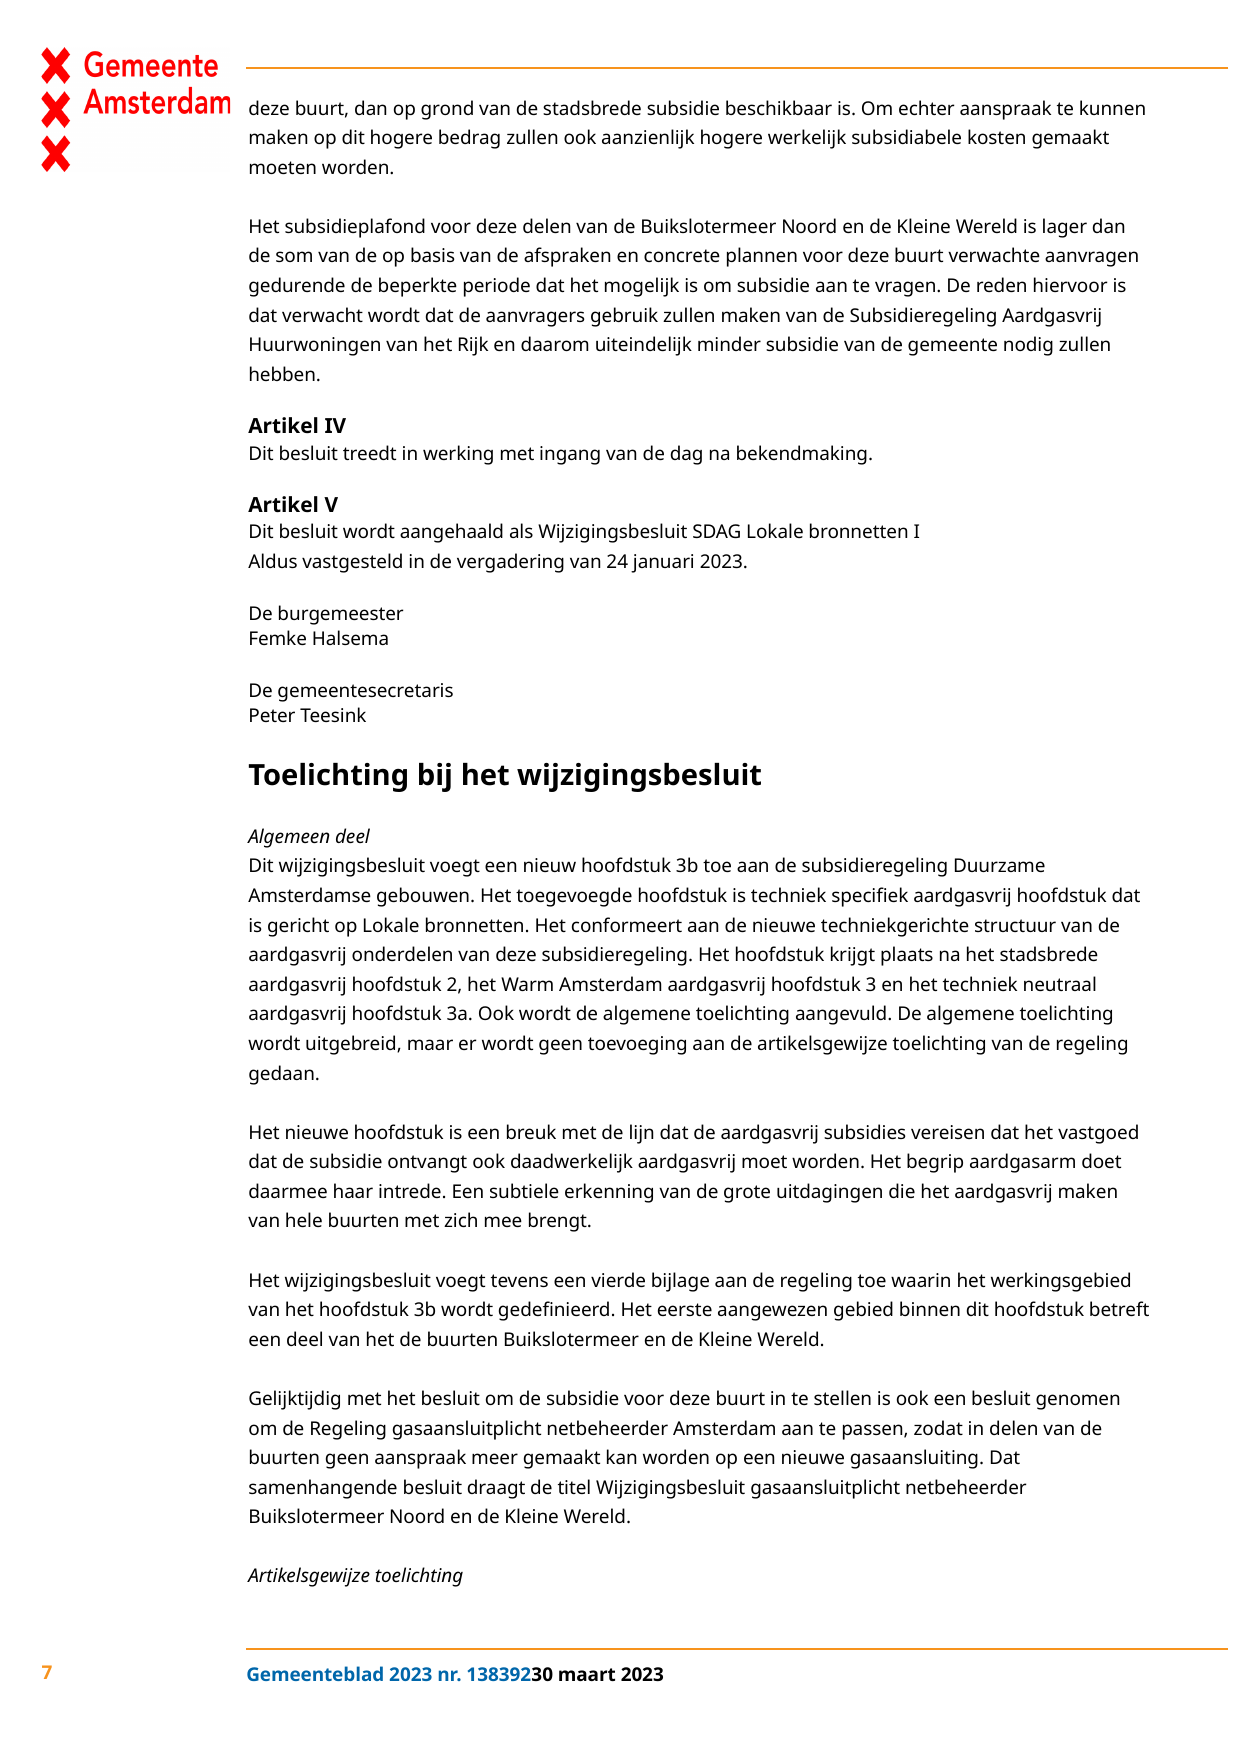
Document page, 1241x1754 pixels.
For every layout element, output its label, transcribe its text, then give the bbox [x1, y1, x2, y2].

text De burgemeester [248, 600, 1152, 626]
text deze buurt, dan op grond van de stadsbrede subsidie beschikbaar is. Om echter aanspraak te kunnen maken op dit hogere bedrag zullen ook aanzienlijk hogere werkelijk subsidiabele kosten gemaakt moeten worden. [248, 95, 1152, 180]
text Artikel V [248, 490, 1152, 519]
text Het nieuwe hoofdstuk is een breuk met de lijn dat de aardgasvrij subsidies vereisen dat het vastgoed dat de subsidie ontvangt ook daadwerkelijk aardgasvrij moet worden. Het begrip aardgasarm doet daarmee haar intrede. Een subtiele erkenning van de grote uitdagingen die het aardgasvrij maken van hele buurten met zich mee brengt. [248, 1119, 1152, 1233]
text Femke Halsema [248, 626, 1152, 651]
text Aldus vastgesteld in de vergadering van 24 januari 2023. [248, 548, 1152, 574]
picture [41, 47, 231, 172]
text Gelijktijdig met het besluit om de subsidie voor deze buurt in te stellen is ook een besluit genomen om de Regeling gasaansluitplicht netbeheerder Amsterdam aan te passen, zodat in delen van de buurten geen aanspraak meer gemaakt kan worden op een nieuwe gasaansluiting. Dat samenhangende besluit draagt de titel Wijzigingsbesluit gasaansluitplicht netbeheerder Buikslotermeer Noord en de Kleine Wereld. [248, 1385, 1152, 1529]
text Peter Teesink [248, 703, 1152, 728]
text Artikelsgewijze toelichting [248, 1563, 1152, 1588]
text Dit besluit treedt in werking met ingang van de dag na bekendmaking. [248, 440, 1152, 466]
text Artikel IV [248, 411, 1152, 440]
text Het subsidieplafond voor deze delen van de Buikslotermeer Noord en de Kleine Wereld is lager dan de som van de op basis van de afspraken en concrete plannen voor deze buurt verwachte aanvragen gedurende de beperkte periode dat het mogelijk is om subsidie aan te vragen. De reden hiervoor is dat verwacht wordt dat de aanvragers gebruik zullen maken van de Subsidieregeling Aardgasvrij Huurwoningen van het Rijk en daarom uiteindelijk minder subsidie van de gemeente nodig zullen hebben. [248, 213, 1152, 387]
text Algemeen deel [248, 823, 1152, 849]
text De gemeentesecretaris [248, 677, 1152, 703]
text Het wijzigingsbesluit voegt tevens een vierde bijlage aan de regeling toe waarin het werkingsgebied van het hoofdstuk 3b wordt gedefinieerd. Het eerste aangewezen gebied binnen dit hoofdstuk betreft een deel van het de buurten Buikslotermeer en de Kleine Wereld. [248, 1267, 1152, 1352]
text Dit besluit wordt aangehaald als Wijzigingsbesluit SDAG Lokale bronnetten I [248, 519, 1152, 544]
text Dit wijzigingsbesluit voegt een nieuw hoofdstuk 3b toe aan de subsidieregeling Duurzame Amsterdamse gebouwen. Het toegevoegde hoofdstuk is techniek specifiek aardgasvrij hoofdstuk dat is gericht op Lokale bronnetten. Het conformeert aan de nieuwe techniekgerichte structuur van de aardgasvrij onderdelen van deze subsidieregeling. Het hoofdstuk krijgt plaats na het stadsbrede aardgasvrij hoofdstuk 2, het Warm Amsterdam aardgasvrij hoofdstuk 3 en het techniek neutraal aardgasvrij hoofdstuk 3a. Ook wordt de algemene toelichting aangevuld. De algemene toelichting wordt uitgebreid, maar er wordt geen toevoeging aan de artikelsgewijze toelichting van de regeling gedaan. [248, 853, 1152, 1085]
text Toelichting bij het wijzigingsbesluit [248, 754, 1152, 794]
